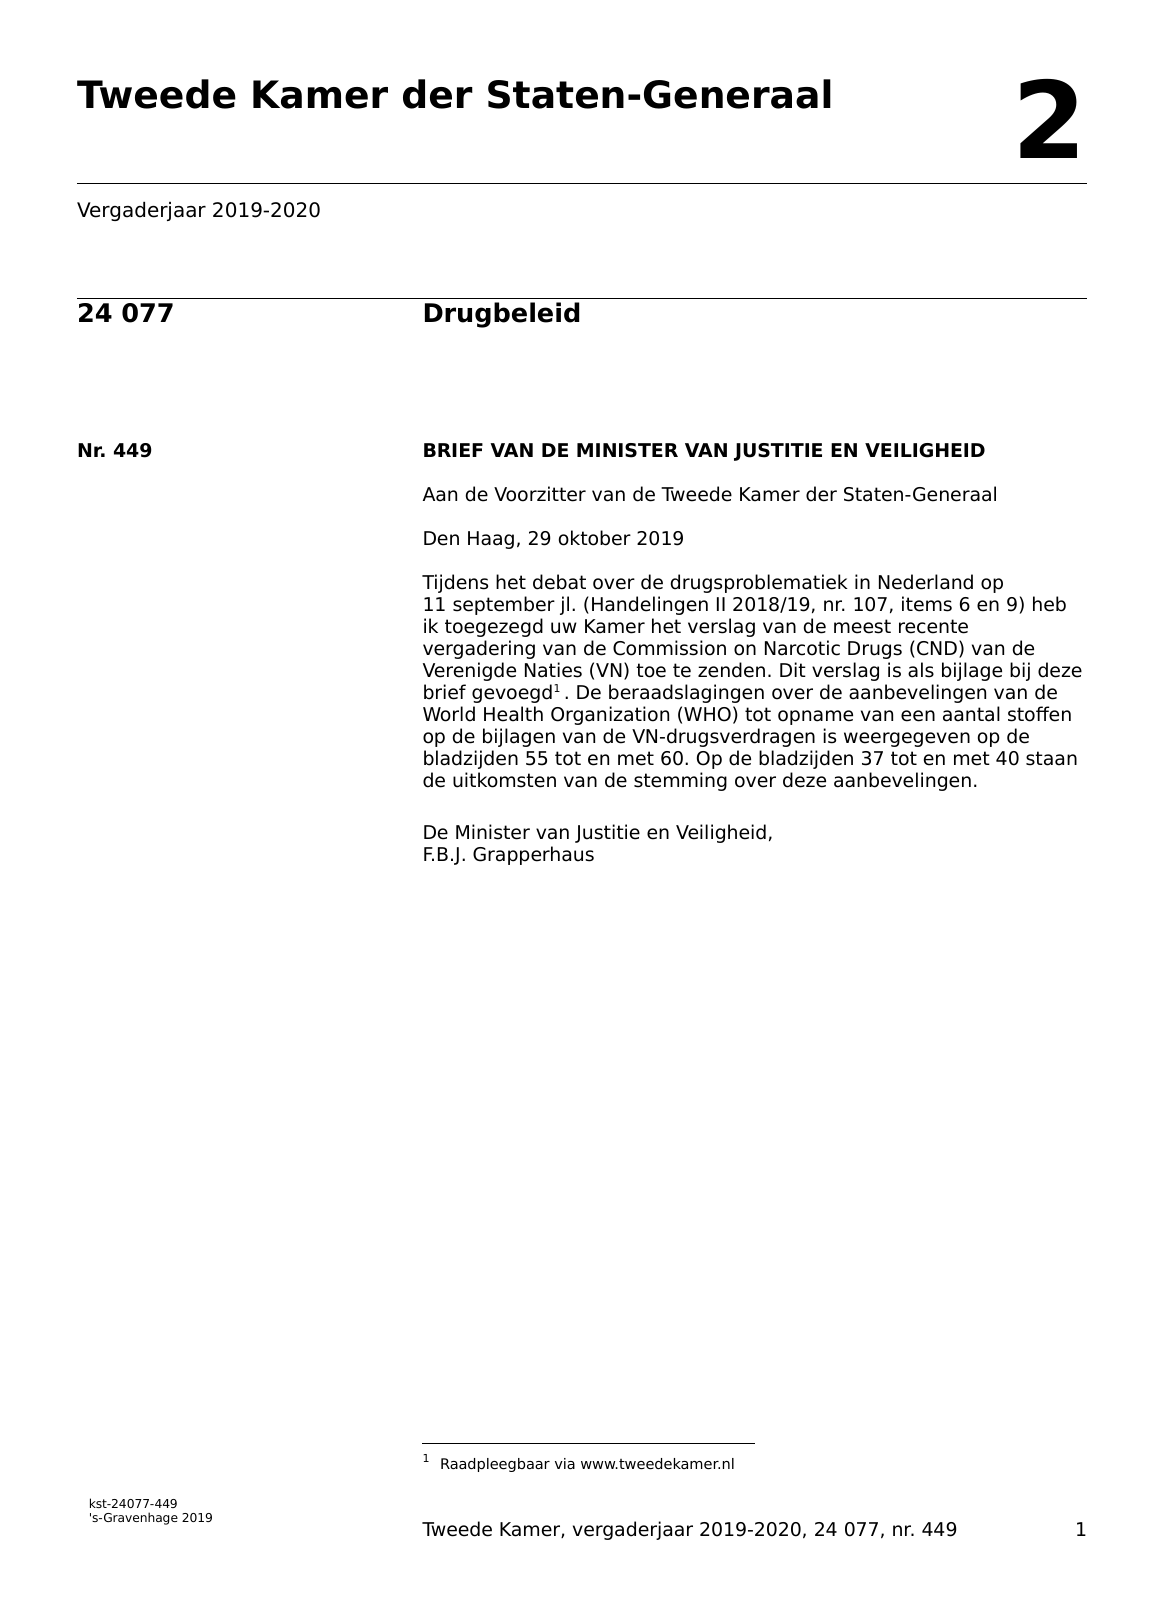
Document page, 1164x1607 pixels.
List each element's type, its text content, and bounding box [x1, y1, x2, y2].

text Raadpleegbaar via www.tweedekamer.nl [422, 1452, 1087, 1474]
subtitle 24 077 Drugbeleid [77, 299, 1087, 329]
text kst-24077-449 [88, 1497, 323, 1511]
text Aan de Voorzitter van de Tweede Kamer der Staten-Generaal [422, 484, 1087, 506]
table_cell Vergaderjaar 2019-2020 [77, 184, 1087, 298]
text De Minister van Justitie en Veiligheid, F.B.J. Grapperhaus [422, 822, 1087, 866]
table_header 2 [886, 59, 1087, 183]
subtitle Nr. 449 BRIEF VAN DE MINISTER VAN JUSTITIE EN VEILIGHEID [77, 440, 1087, 462]
text Tijdens het debat over de drugsproblematiek in Nederland op 11 september jl. (Handelingen II 2018/19, nr. 107, items 6 en 9) heb ik toegezegd uw Kamer het verslag van de meest recente vergadering van de Commission on Narcotic Drugs (CND) van de Verenigde Naties (VN) toe te zenden. Dit verslag is als bijlage bij deze brief gevoegd. De beraadslagingen over de aanbevelingen van de World Health Organization (WHO) tot opname van een aantal stoffen op de bijlagen van de VN-drugsverdragen is weergegeven op de bladzijden 55 tot en met 60. Op de bladzijden 37 tot en met 40 staan de uitkomsten van de stemming over deze aanbevelingen. [422, 572, 1087, 792]
table_header Tweede Kamer der Staten-Generaal [77, 59, 886, 183]
text Den Haag, 29 oktober 2019 [422, 528, 1087, 550]
text 's-Gravenhage 2019 [88, 1511, 323, 1525]
